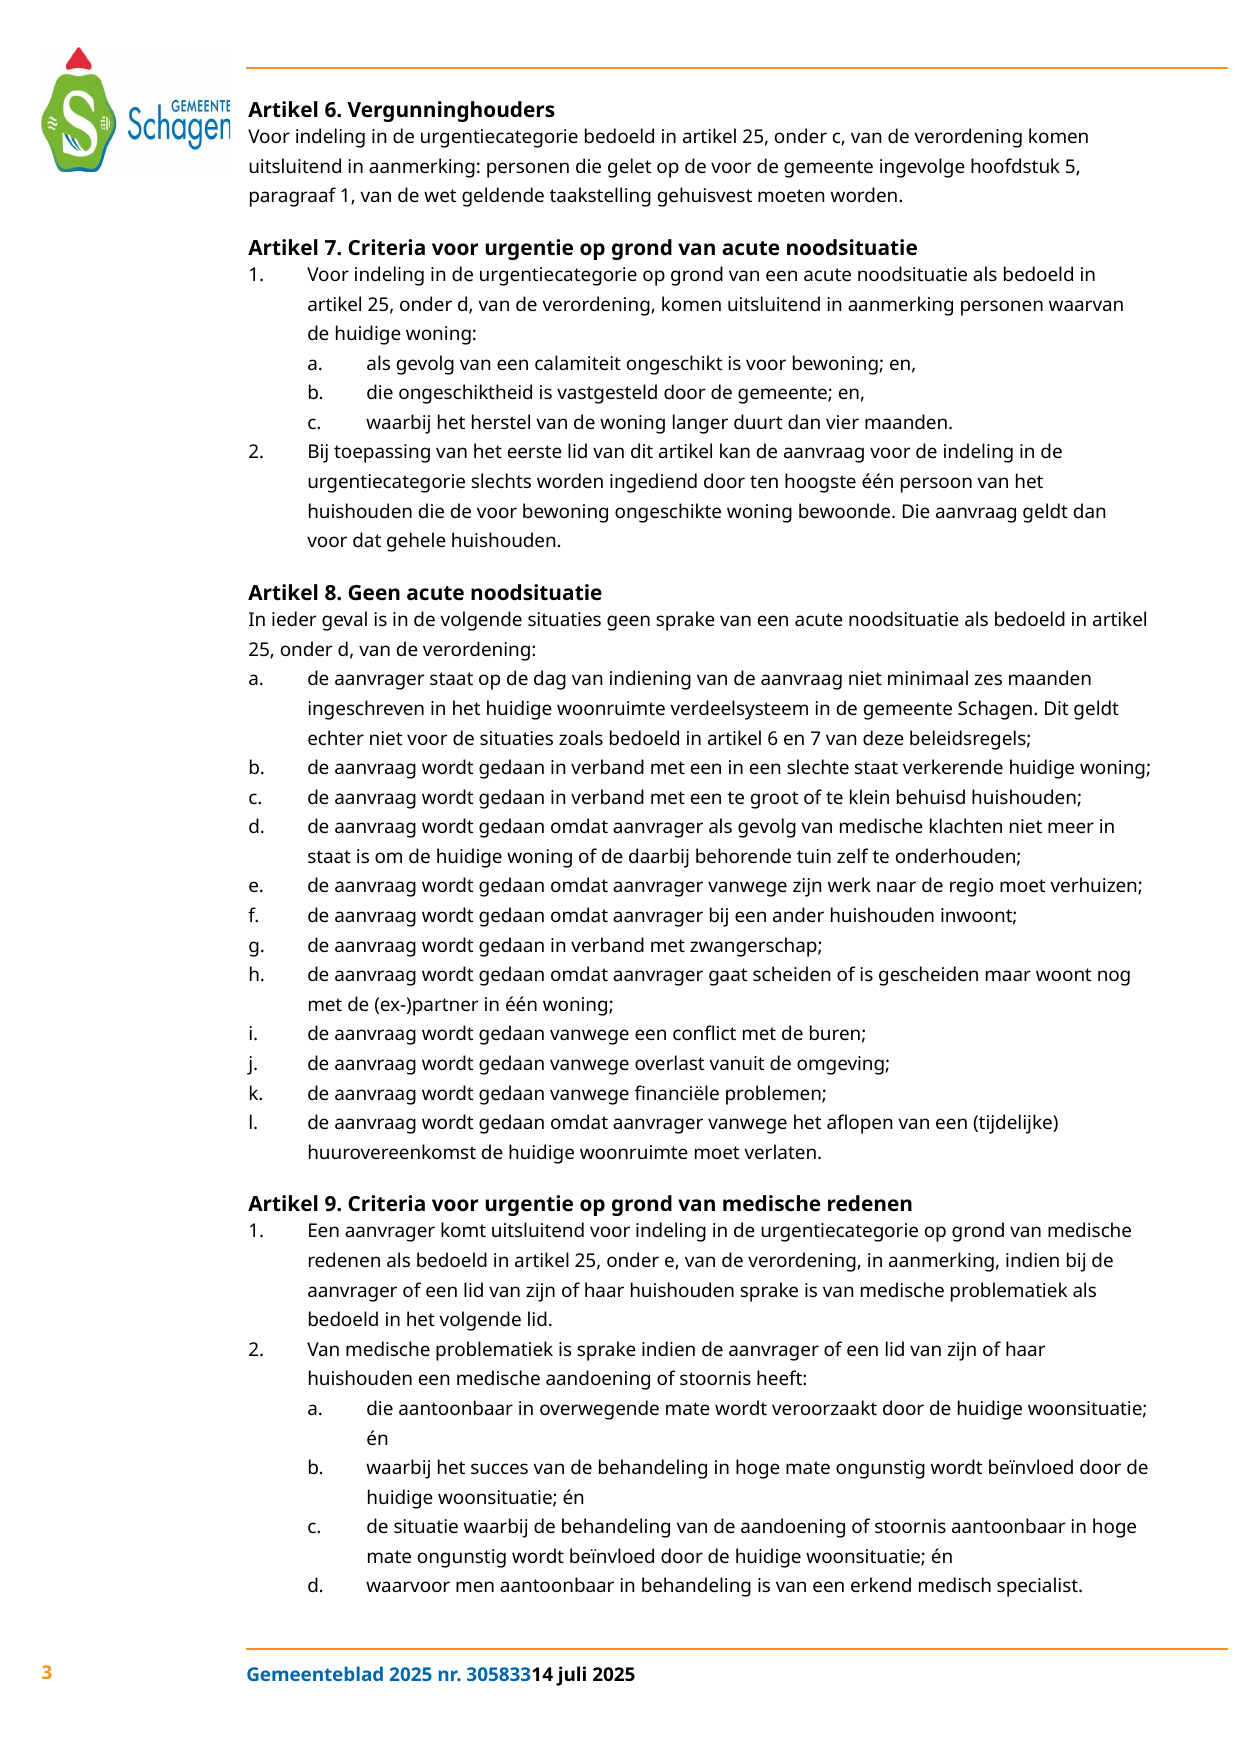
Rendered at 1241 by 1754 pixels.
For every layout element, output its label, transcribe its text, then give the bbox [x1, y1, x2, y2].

list waarvoor men aantoonbaar in behandeling is van een erkend medisch specialist. [307, 1573, 1152, 1598]
list de aanvrager staat op de dag van indiening van de aanvraag niet minimaal zes maanden ingeschreven in het huidige woonruimte verdeelsysteem in de gemeente Schagen. Dit geldt echter niet voor de situaties zoals bedoeld in artikel 6 en 7 van deze beleidsregels; [248, 666, 1152, 750]
list de situatie waarbij de behandeling van de aandoening of stoornis aantoonbaar in hoge mate ongunstig wordt beïnvloed door de huidige woonsituatie; én [307, 1513, 1152, 1569]
text Artikel 8. Geen acute noodsituatie [248, 578, 1152, 606]
text Artikel 9. Criteria voor urgentie op grond van medische redenen [248, 1189, 1152, 1218]
list de aanvraag wordt gedaan omdat aanvrager vanwege zijn werk naar de regio moet verhuizen; [248, 873, 1152, 898]
list de aanvraag wordt gedaan omdat aanvrager bij een ander huishouden inwoont; [248, 902, 1152, 928]
list Een aanvrager komt uitsluitend voor indeling in de urgentiecategorie op grond van medische redenen als bedoeld in artikel 25, onder e, van de verordening, in aanmerking, indien bij de aanvrager of een lid van zijn of haar huishouden sprake is van medische problematiek als bedoeld in het volgende lid. [248, 1218, 1152, 1332]
list waarbij het succes van de behandeling in hoge mate ongunstig wordt beïnvloed door de huidige woonsituatie; én [307, 1454, 1152, 1510]
list de aanvraag wordt gedaan vanwege een conflict met de buren; [248, 1021, 1152, 1046]
picture [41, 47, 231, 172]
list Van medische problematiek is sprake indien de aanvrager of een lid van zijn of haar huishouden een medische aandoening of stoornis heeft: [248, 1336, 1152, 1391]
list waarbij het herstel van de woning langer duurt dan vier maanden. [307, 409, 1152, 435]
list de aanvraag wordt gedaan in verband met een in een slechte staat verkerende huidige woning; [248, 754, 1152, 780]
list de aanvraag wordt gedaan omdat aanvrager gaat scheiden of is gescheiden maar woont nog met de (ex-)partner in één woning; [248, 961, 1152, 1017]
list de aanvraag wordt gedaan in verband met zwangerschap; [248, 932, 1152, 957]
text In ieder geval is in de volgende situaties geen sprake van een acute noodsituatie als bedoeld in artikel 25, onder d, van de verordening: [248, 606, 1152, 662]
list die aantoonbaar in overwegende mate wordt veroorzaakt door de huidige woonsituatie; én [307, 1395, 1152, 1451]
list de aanvraag wordt gedaan vanwege financiële problemen; [248, 1080, 1152, 1105]
list als gevolg van een calamiteit ongeschikt is voor bewoning; en, [307, 350, 1152, 376]
list de aanvraag wordt gedaan omdat aanvrager vanwege het aflopen van een (tijdelijke) huurovereenkomst de huidige woonruimte moet verlaten. [248, 1109, 1152, 1164]
list Bij toepassing van het eerste lid van dit artikel kan de aanvraag voor de indeling in de urgentiecategorie slechts worden ingediend door ten hoogste één persoon van het huishouden die de voor bewoning ongeschikte woning bewoonde. Die aanvraag geldt dan voor dat gehele huishouden. [248, 439, 1152, 553]
text Voor indeling in de urgentiecategorie bedoeld in artikel 25, onder c, van de verordening komen uitsluitend in aanmerking: personen die gelet op de voor de gemeente ingevolge hoofdstuk 5, paragraaf 1, van de wet geldende taakstelling gehuisvest moeten worden. [248, 123, 1152, 208]
list die ongeschiktheid is vastgesteld door de gemeente; en, [307, 379, 1152, 405]
list de aanvraag wordt gedaan vanwege overlast vanuit de omgeving; [248, 1050, 1152, 1076]
list de aanvraag wordt gedaan omdat aanvrager als gevolg van medische klachten niet meer in staat is om de huidige woning of de daarbij behorende tuin zelf te onderhouden; [248, 813, 1152, 869]
text Artikel 7. Criteria voor urgentie op grond van acute noodsituatie [248, 233, 1152, 261]
text Artikel 6. Vergunninghouders [248, 95, 1152, 123]
list de aanvraag wordt gedaan in verband met een te groot of te klein behuisd huishouden; [248, 784, 1152, 809]
list Voor indeling in de urgentiecategorie op grond van een acute noodsituatie als bedoeld in artikel 25, onder d, van de verordening, komen uitsluitend in aanmerking personen waarvan de huidige woning: [248, 261, 1152, 346]
